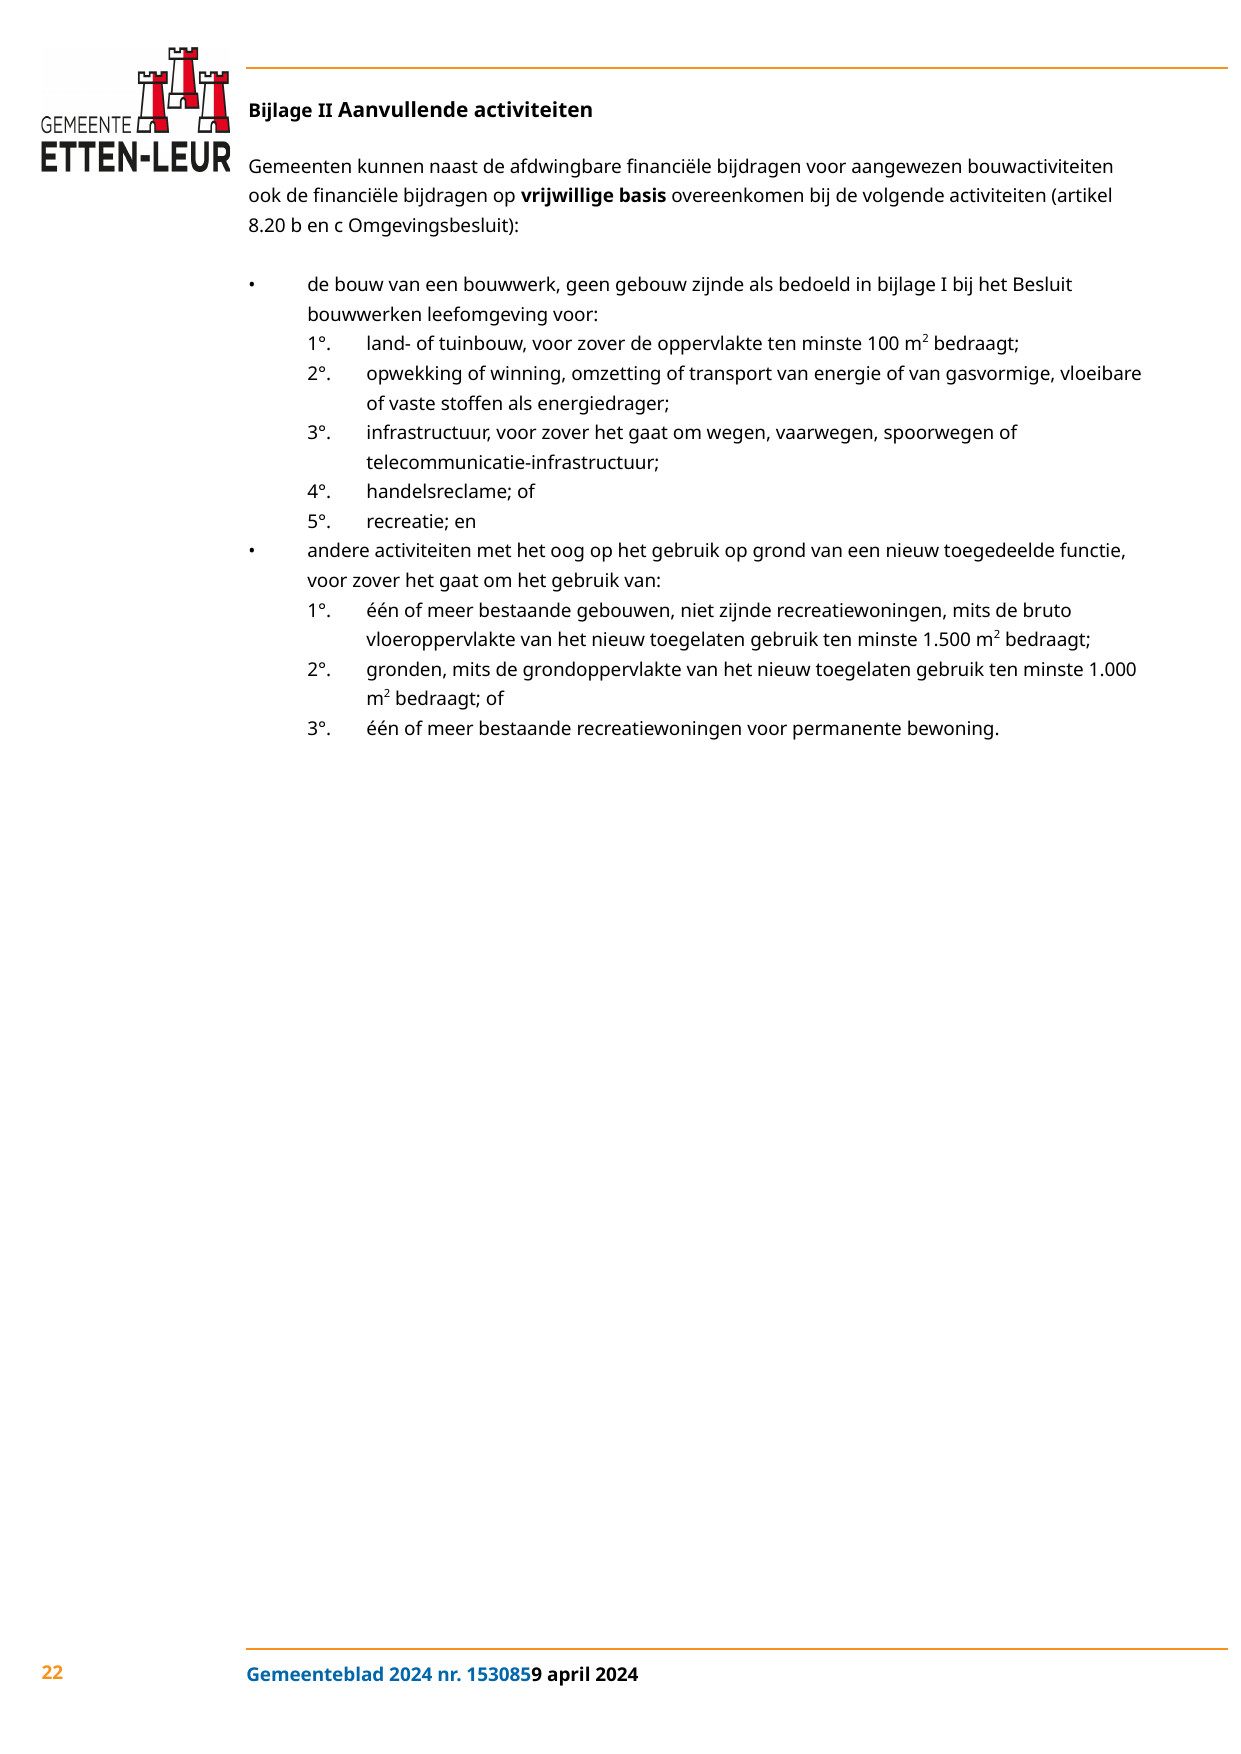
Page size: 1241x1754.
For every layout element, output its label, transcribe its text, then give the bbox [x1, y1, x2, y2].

table_header Gemeenten kunnen naast de afdwingbare financiële bijdragen voor aangewezen bouwactiviteiten ook de financiële bijdragen op vrijwillige basis overeenkomen bij de volgende activiteiten (artikel 8.20 b en c Omgevingsbesluit): de bouw van een bouwwerk, geen gebouw zijnde als bedoeld in bijlage I bij het Besluit bouwwerken leefomgeving voor: land- of tuinbouw, voor zover de oppervlakte ten minste 100 m2 bedraagt; opwekking of winning, omzetting of transport van energie of van gasvormige, vloeibare of vaste stoffen als energiedrager; infrastructuur, voor zover het gaat om wegen, vaarwegen, spoorwegen of telecommunicatie-infrastructuur; handelsreclame; of recreatie; en andere activiteiten met het oog op het gebruik op grond van een nieuw toegedeelde functie, voor zover het gaat om het gebruik van: één of meer bestaande gebouwen, niet zijnde recreatiewoningen, mits de bruto vloeroppervlakte van het nieuw toegelaten gebruik ten minste 1.500 m2 bedraagt; gronden, mits de grondoppervlakte van het nieuw toegelaten gebruik ten minste 1.000 m2 bedraagt; of één of meer bestaande recreatiewoningen voor permanente bewoning. [248, 153, 1152, 741]
picture [41, 47, 231, 172]
text Bijlage II Aanvullende activiteiten [248, 95, 1152, 123]
